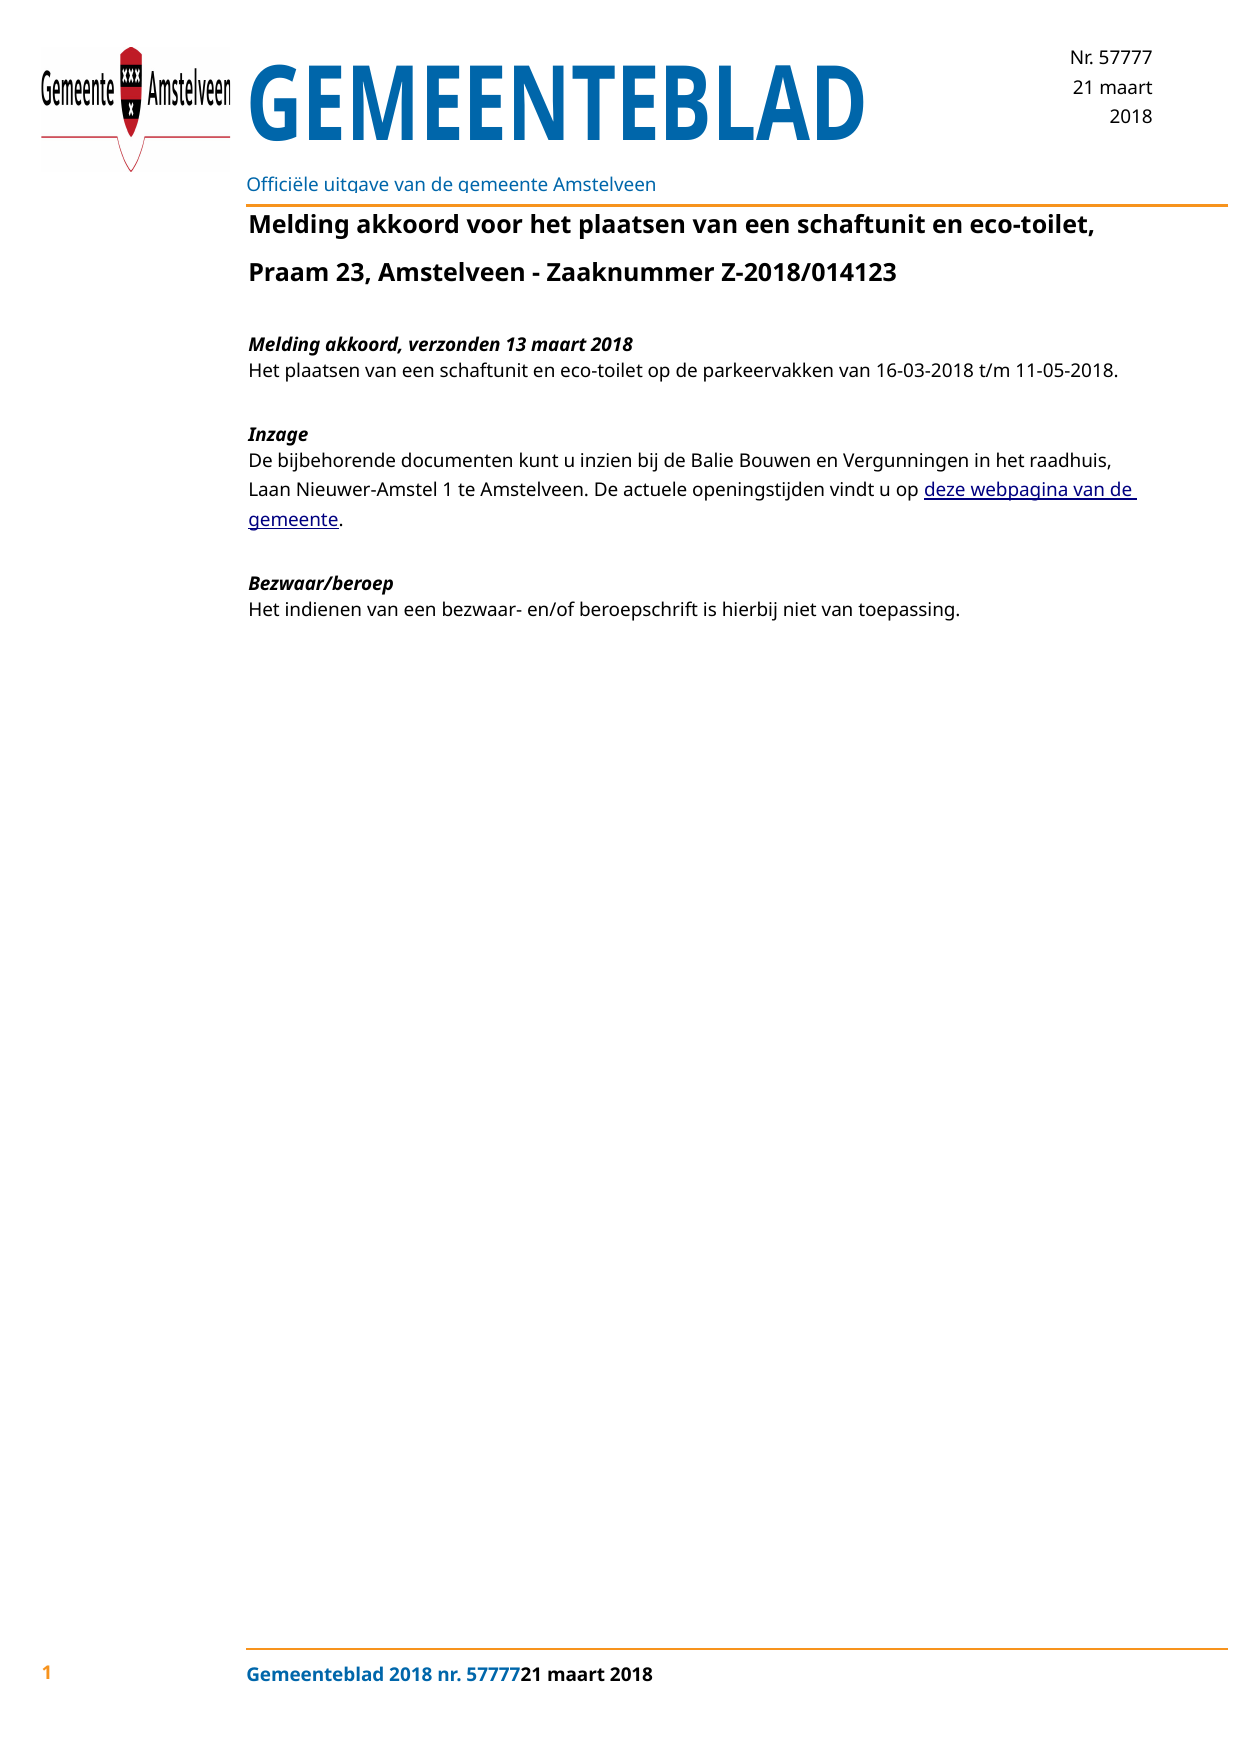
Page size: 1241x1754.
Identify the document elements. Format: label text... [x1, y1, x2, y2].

text Bezwaar/beroep [248, 570, 1152, 596]
text Melding akkoord, verzonden 13 maart 2018 [248, 331, 1152, 357]
text Het plaatsen van een schaftunit en eco-toilet op de parkeervakken van 16-03-2018 t/m 11-05-2018. [248, 357, 1152, 383]
text Inzage [248, 421, 1152, 447]
text Melding akkoord voor het plaatsen van een schaftunit en eco-toilet, Praam 23, Amstelveen - Zaaknummer Z-2018/014123 [248, 207, 1152, 288]
text Het indienen van een bezwaar- en/of beroepschrift is hierbij niet van toepassing. [248, 596, 1152, 621]
text De bijbehorende documenten kunt u inzien bij de Balie Bouwen en Vergunningen in het raadhuis, Laan Nieuwer-Amstel 1 te Amstelveen. De actuele openingstijden vindt u op deze webpagina van de gemeente. [248, 447, 1152, 532]
picture [41, 47, 231, 172]
